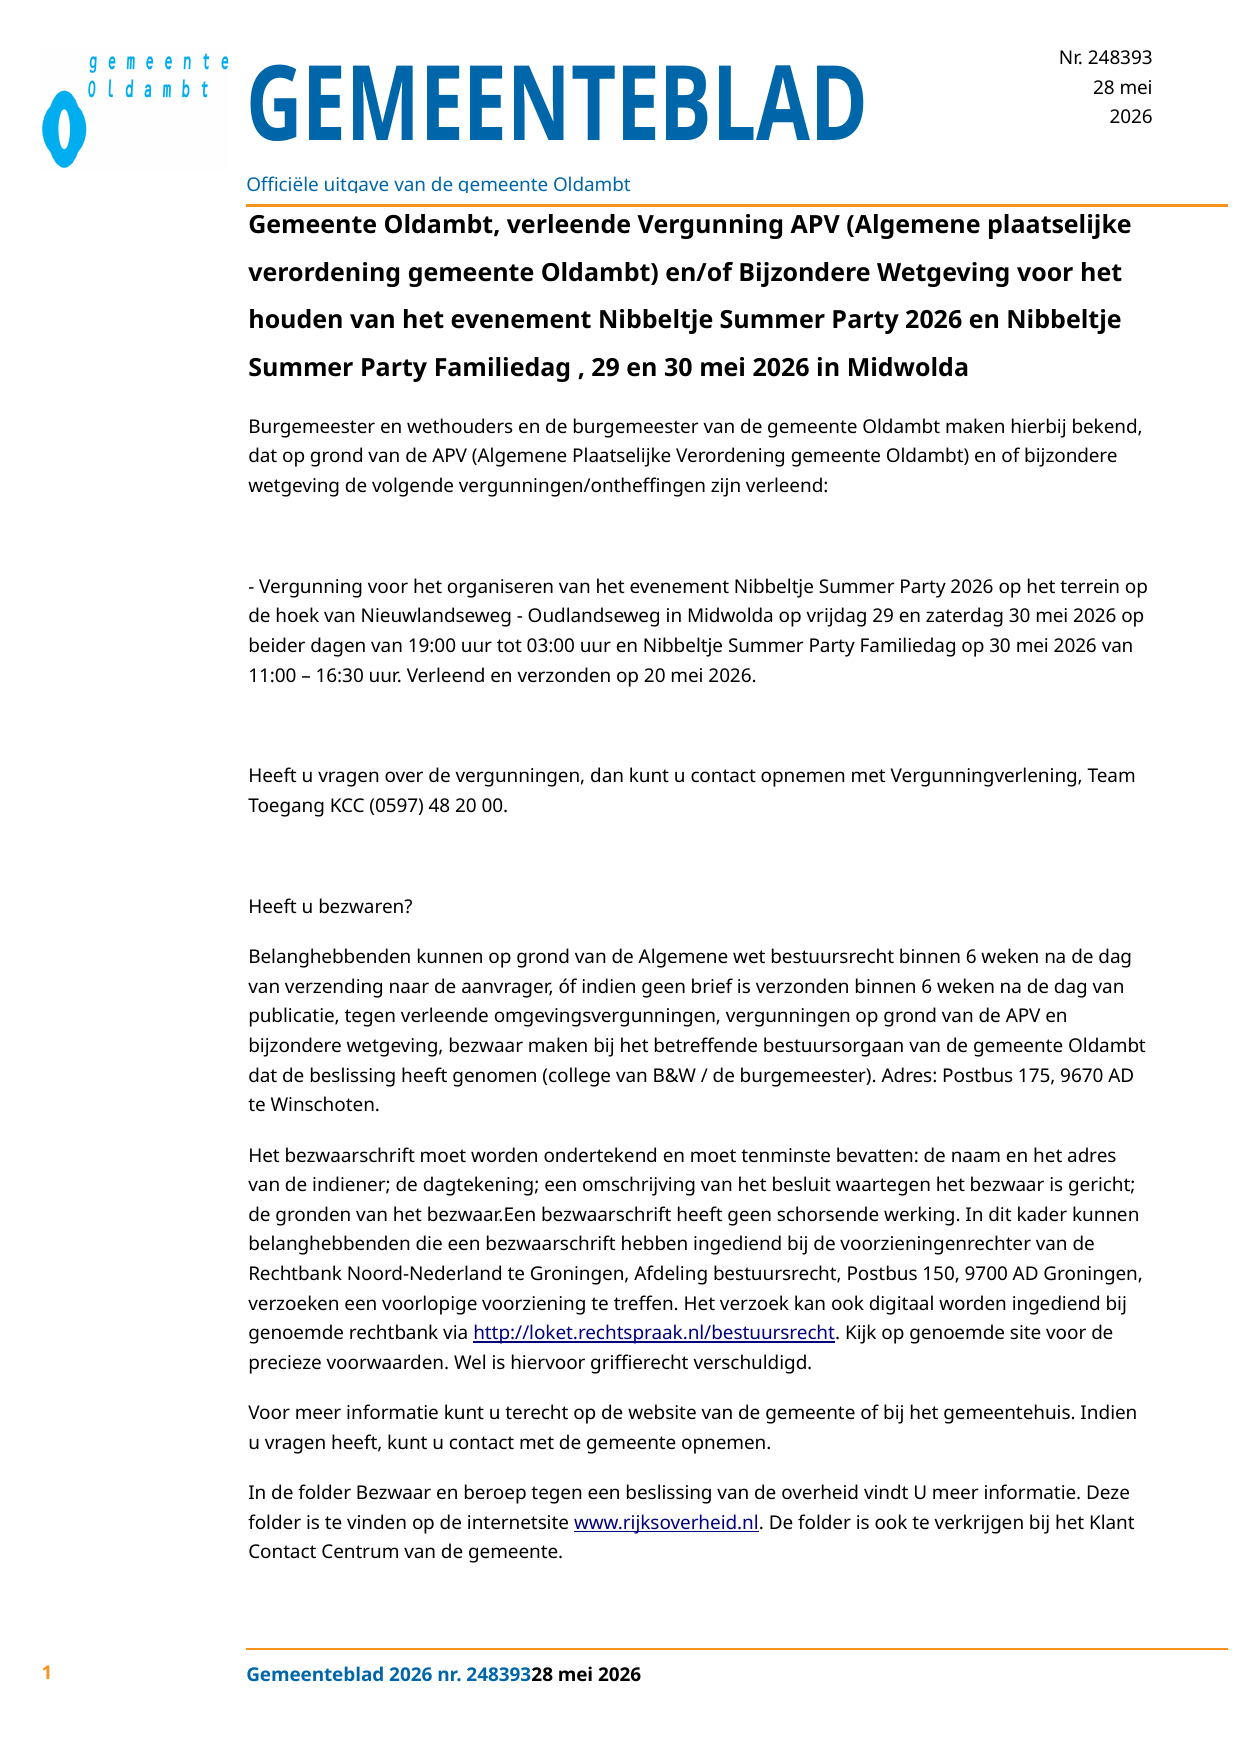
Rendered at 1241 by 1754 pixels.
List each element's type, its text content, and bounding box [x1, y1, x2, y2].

text Heeft u vragen over de vergunningen, dan kunt u contact opnemen met Vergunningverlening, Team Toegang KCC (0597) 48 20 00. [248, 763, 1152, 818]
text Voor meer informatie kunt u terecht op de website van de gemeente of bij het gemeentehuis. Indien u vragen heeft, kunt u contact met de gemeente opnemen. [248, 1399, 1152, 1455]
text Burgemeester en wethouders en de burgemeester van de gemeente Oldambt maken hierbij bekend, dat op grond van de APV (Algemene Plaatselijke Verordening gemeente Oldambt) en of bijzondere wetgeving de volgende vergunningen/ontheffingen zijn verleend: [248, 413, 1152, 498]
picture [41, 47, 231, 172]
text - Vergunning voor het organiseren van het evenement Nibbeltje Summer Party 2026 op het terrein op de hoek van Nieuwlandseweg - Oudlandseweg in Midwolda op vrijdag 29 en zaterdag 30 mei 2026 op beider dagen van 19:00 uur tot 03:00 uur en Nibbeltje Summer Party Familiedag op 30 mei 2026 van 11:00 – 16:30 uur. Verleend en verzonden op 20 mei 2026. [248, 573, 1152, 688]
text Heeft u bezwaren? [248, 893, 1152, 919]
text Gemeente Oldambt, verleende Vergunning APV (Algemene plaatselijke verordening gemeente Oldambt) en/of Bijzondere Wetgeving voor het houden van het evenement Nibbeltje Summer Party 2026 en Nibbeltje Summer Party Familiedag , 29 en 30 mei 2026 in Midwolda [248, 207, 1152, 384]
text In de folder Bezwaar en beroep tegen een beslissing van de overheid vindt U meer informatie. Deze folder is te vinden op de internetsite www.rijksoverheid.nl. De folder is ook te verkrijgen bij het Klant Contact Centrum van de gemeente. [248, 1479, 1152, 1564]
text Het bezwaarschrift moet worden ondertekend en moet tenminste bevatten: de naam en het adres van de indiener; de dagtekening; een omschrijving van het besluit waartegen het bezwaar is gericht; de gronden van het bezwaar.Een bezwaarschrift heeft geen schorsende werking. In dit kader kunnen belanghebbenden die een bezwaarschrift hebben ingediend bij de voorzieningenrechter van de Rechtbank Noord-Nederland te Groningen, Afdeling bestuursrecht, Postbus 150, 9700 AD Groningen, verzoeken een voorlopige voorziening te treffen. Het verzoek kan ook digitaal worden ingediend bij genoemde rechtbank via http://loket.rechtspraak.nl/bestuursrecht. Kijk op genoemde site voor de precieze voorwaarden. Wel is hiervoor griffierecht verschuldigd. [248, 1142, 1152, 1375]
text Belanghebbenden kunnen op grond van de Algemene wet bestuursrecht binnen 6 weken na de dag van verzending naar de aanvrager, óf indien geen brief is verzonden binnen 6 weken na de dag van publicatie, tegen verleende omgevingsvergunningen, vergunningen op grond van de APV en bijzondere wetgeving, bezwaar maken bij het betreffende bestuursorgaan van de gemeente Oldambt dat de beslissing heeft genomen (college van B&W / de burgemeester). Adres: Postbus 175, 9670 AD te Winschoten. [248, 943, 1152, 1117]
